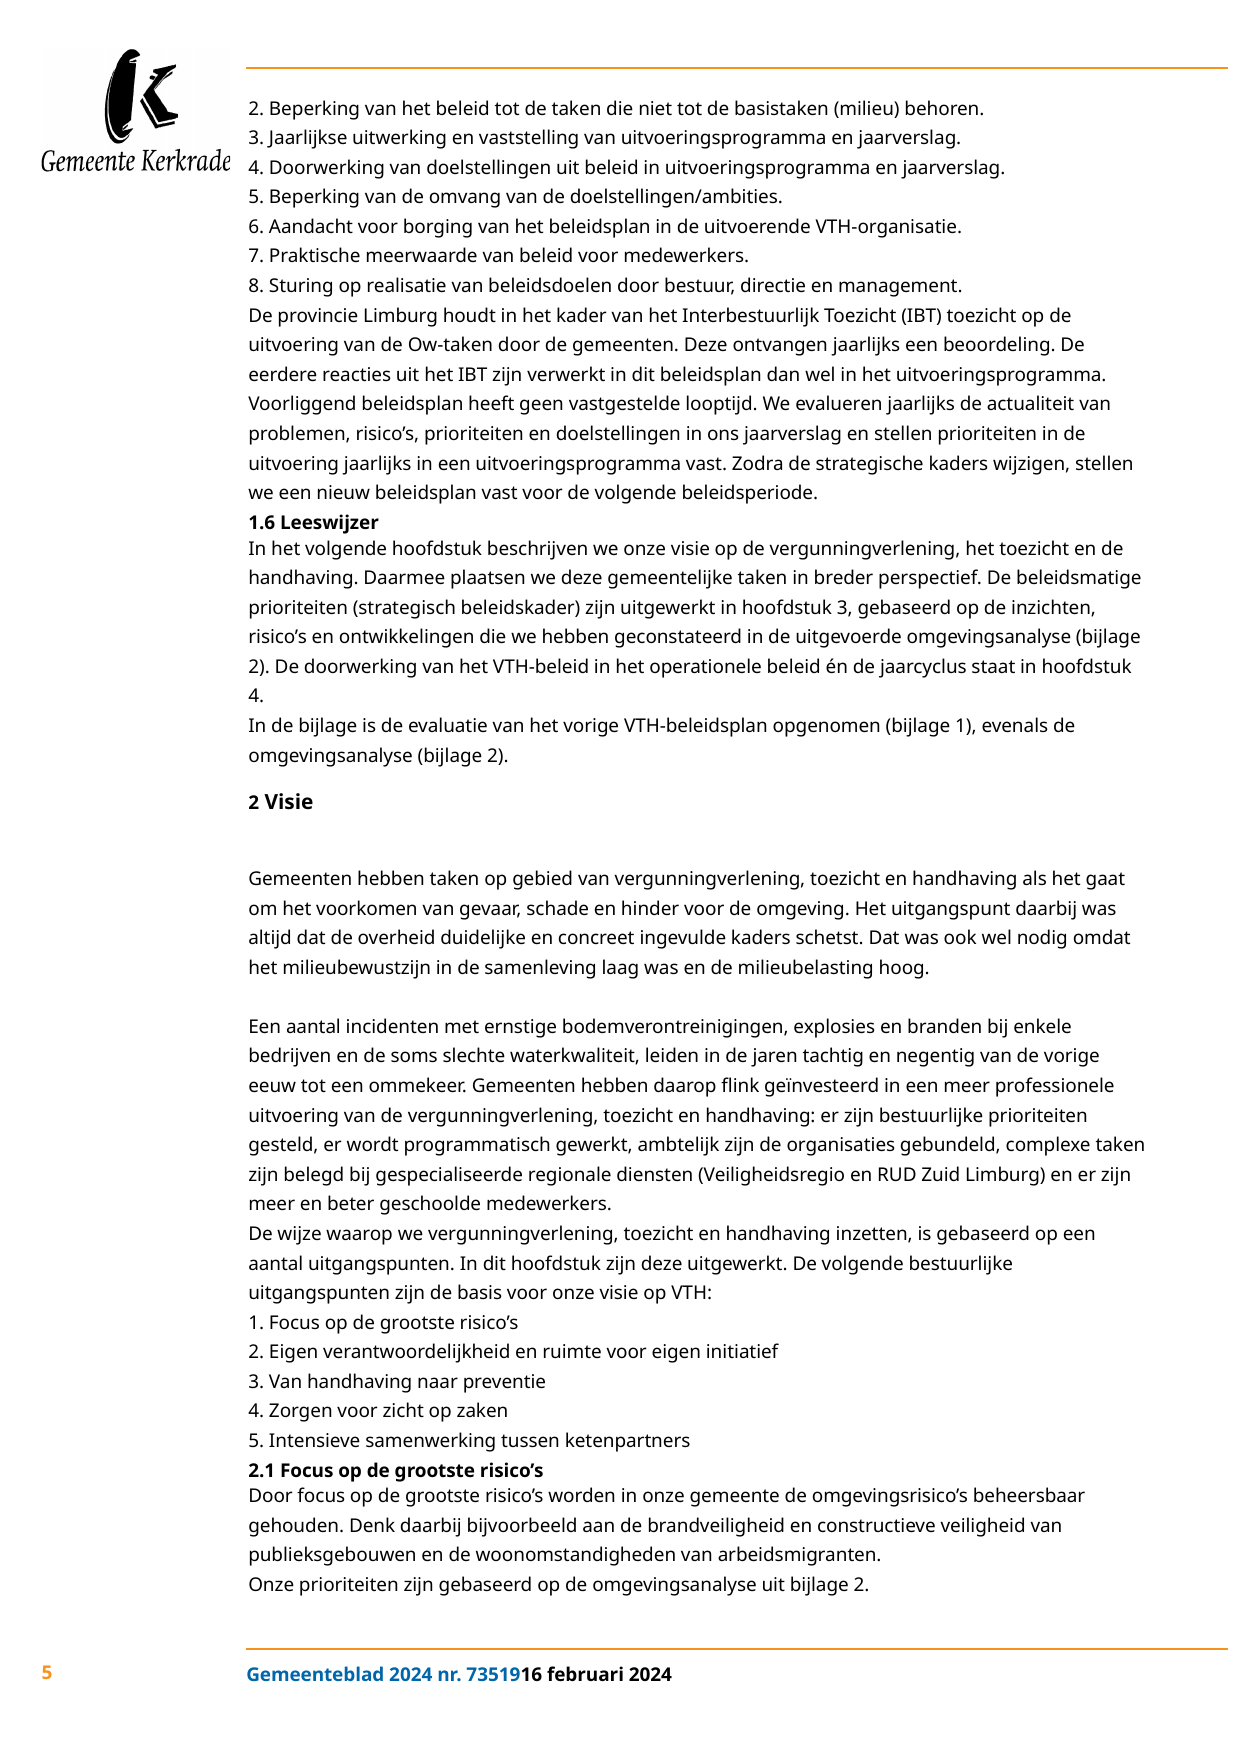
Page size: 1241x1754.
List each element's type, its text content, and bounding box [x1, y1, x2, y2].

text 2. Eigen verantwoordelijkheid en ruimte voor eigen initiatief [248, 1338, 1152, 1364]
text 4. Zorgen voor zicht op zaken [248, 1398, 1152, 1423]
text 3. Van handhaving naar preventie [248, 1368, 1152, 1394]
text 5. Beperking van de omvang van de doelstellingen/ambities. [248, 183, 1152, 209]
text De provincie Limburg houdt in het kader van het Interbestuurlijk Toezicht (IBT) toezicht op de uitvoering van de Ow-taken door de gemeenten. Deze ontvangen jaarlijks een beoordeling. De eerdere reacties uit het IBT zijn verwerkt in dit beleidsplan dan wel in het uitvoeringsprogramma. [248, 302, 1152, 387]
text Onze prioriteiten zijn gebaseerd op de omgevingsanalyse uit bijlage 2. [248, 1571, 1152, 1597]
text 1. Focus op de grootste risico’s [248, 1309, 1152, 1334]
text Voorliggend beleidsplan heeft geen vastgestelde looptijd. We evalueren jaarlijks de actualiteit van problemen, risico’s, prioriteiten en doelstellingen in ons jaarverslag en stellen prioriteiten in de uitvoering jaarlijks in een uitvoeringsprogramma vast. Zodra de strategische kaders wijzigen, stellen we een nieuw beleidsplan vast voor de volgende beleidsperiode. [248, 391, 1152, 505]
text 1.6 Leeswijzer [248, 509, 1152, 535]
text In het volgende hoofdstuk beschrijven we onze visie op de vergunningverlening, het toezicht en de handhaving. Daarmee plaatsen we deze gemeentelijke taken in breder perspectief. De beleidsmatige prioriteiten (strategisch beleidskader) zijn uitgewerkt in hoofdstuk 3, gebaseerd op de inzichten, risico’s en ontwikkelingen die we hebben geconstateerd in de uitgevoerde omgevingsanalyse (bijlage 2). De doorwerking van het VTH-beleid in het operationele beleid én de jaarcyclus staat in hoofdstuk 4. [248, 535, 1152, 708]
text 5. Intensieve samenwerking tussen ketenpartners [248, 1427, 1152, 1453]
text 2.1 Focus op de grootste risico’s [248, 1457, 1152, 1482]
text De wijze waarop we vergunningverlening, toezicht en handhaving inzetten, is gebaseerd op een aantal uitgangspunten. In dit hoofdstuk zijn deze uitgewerkt. De volgende bestuurlijke uitgangspunten zijn de basis voor onze visie op VTH: [248, 1220, 1152, 1305]
picture [41, 47, 231, 172]
text Gemeenten hebben taken op gebied van vergunningverlening, toezicht en handhaving als het gaat om het voorkomen van gevaar, schade en hinder voor de omgeving. Het uitgangspunt daarbij was altijd dat de overheid duidelijke en concreet ingevulde kaders schetst. Dat was ook wel nodig omdat het milieubewustzijn in de samenleving laag was en de milieubelasting hoog. [248, 865, 1152, 979]
text 7. Praktische meerwaarde van beleid voor medewerkers. [248, 243, 1152, 268]
text 8. Sturing op realisatie van beleidsdoelen door bestuur, directie en management. [248, 272, 1152, 298]
text In de bijlage is de evaluatie van het vorige VTH-beleidsplan opgenomen (bijlage 1), evenals de omgevingsanalyse (bijlage 2). [248, 712, 1152, 767]
text 6. Aandacht voor borging van het beleidsplan in de uitvoerende VTH-organisatie. [248, 213, 1152, 239]
text 2 Visie [248, 787, 1152, 816]
text 2. Beperking van het beleid tot de taken die niet tot de basistaken (milieu) behoren. [248, 95, 1152, 121]
text Door focus op de grootste risico’s worden in onze gemeente de omgevingsrisico’s beheersbaar gehouden. Denk daarbij bijvoorbeeld aan de brandveiligheid en constructieve veiligheid van publieksgebouwen en de woonomstandigheden van arbeidsmigranten. [248, 1482, 1152, 1567]
text 3. Jaarlijkse uitwerking en vaststelling van uitvoeringsprogramma en jaarverslag. [248, 124, 1152, 150]
text 4. Doorwerking van doelstellingen uit beleid in uitvoeringsprogramma en jaarverslag. [248, 154, 1152, 180]
text Een aantal incidenten met ernstige bodemverontreinigingen, explosies en branden bij enkele bedrijven en de soms slechte waterkwaliteit, leiden in de jaren tachtig en negentig van de vorige eeuw tot een ommekeer. Gemeenten hebben daarop flink geïnvesteerd in een meer professionele uitvoering van de vergunningverlening, toezicht en handhaving: er zijn bestuurlijke prioriteiten gesteld, er wordt programmatisch gewerkt, ambtelijk zijn de organisaties gebundeld, complexe taken zijn belegd bij gespecialiseerde regionale diensten (Veiligheidsregio en RUD Zuid Limburg) en er zijn meer en beter geschoolde medewerkers. [248, 1013, 1152, 1216]
